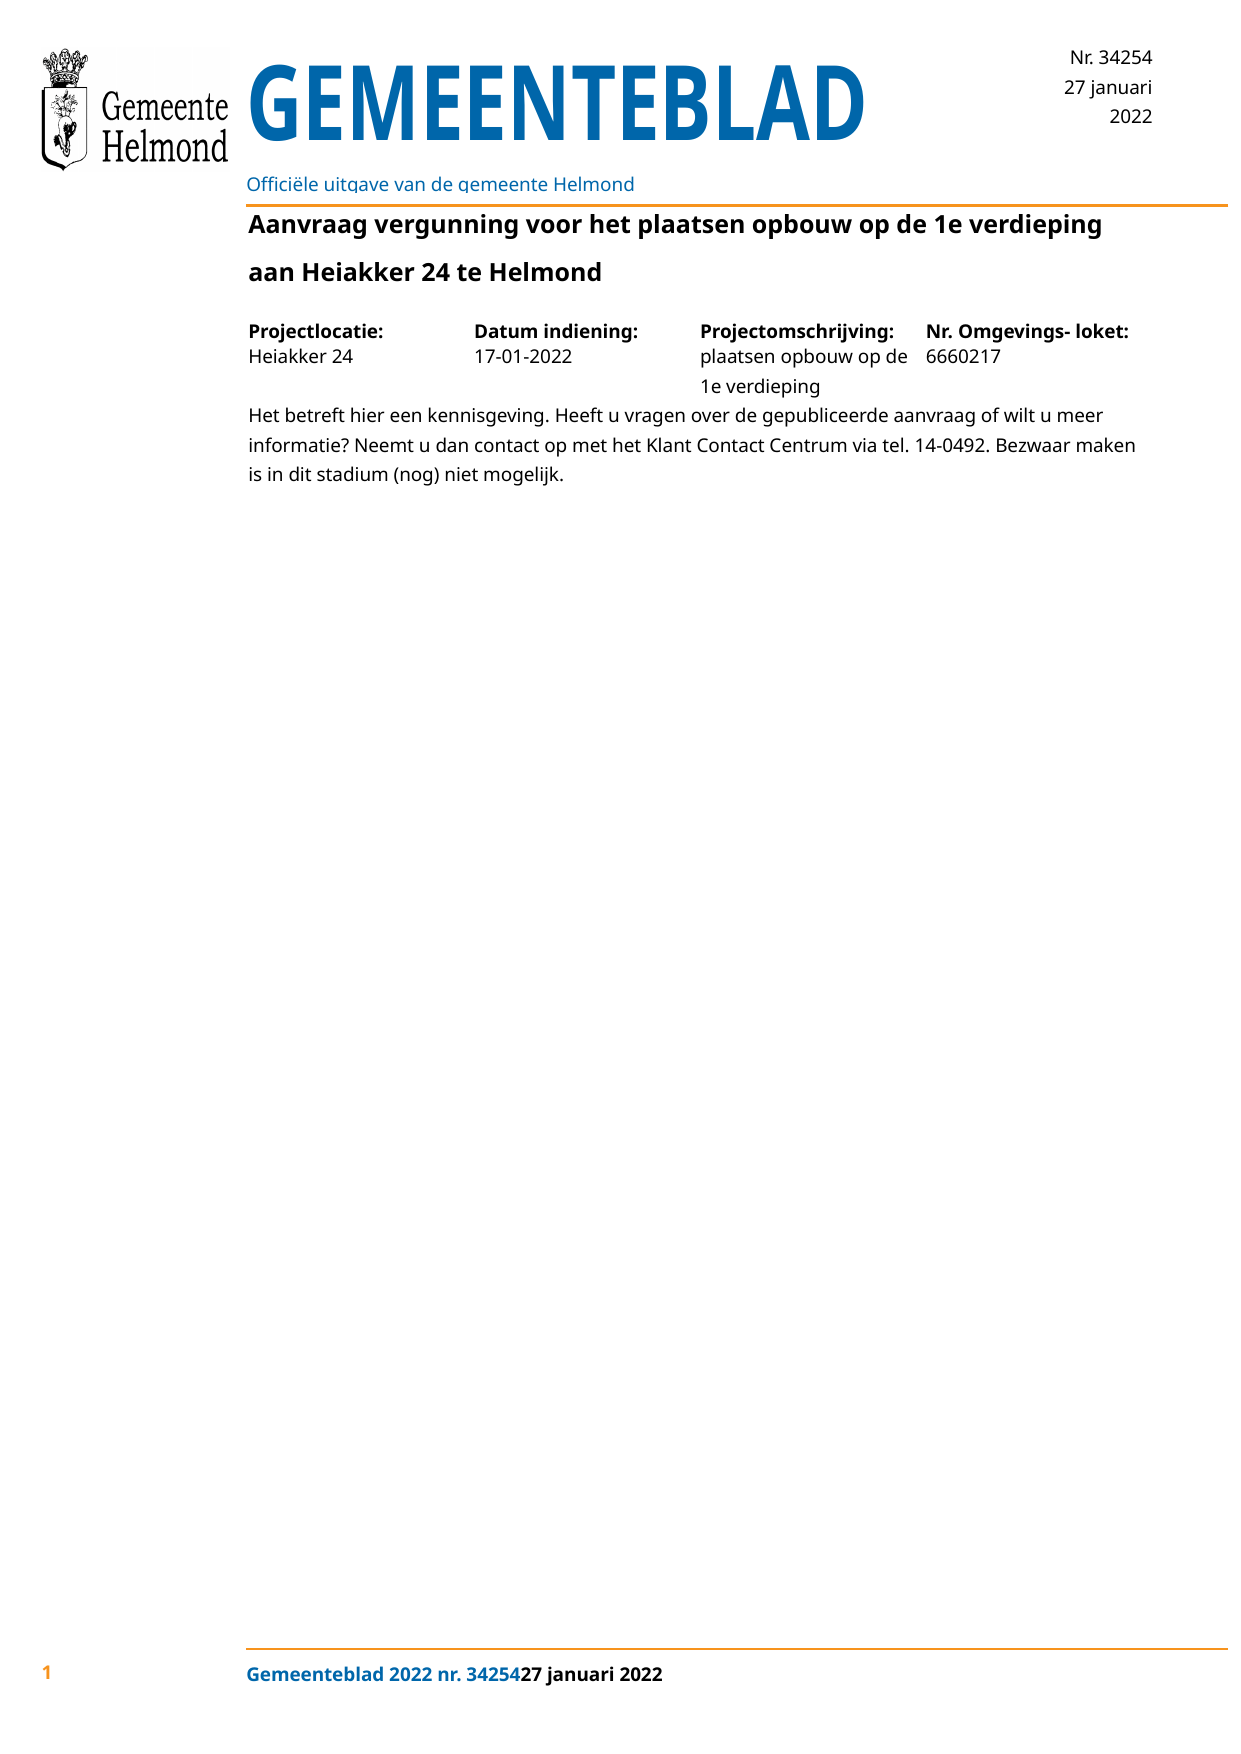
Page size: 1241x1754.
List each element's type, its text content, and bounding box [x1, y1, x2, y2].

table_cell 17-01-2022 [474, 344, 700, 399]
table_header Projectlocatie: [248, 318, 474, 344]
table_header Nr. Omgevings- loket: [926, 318, 1152, 344]
table_header Datum indiening: [474, 318, 700, 344]
table_header Projectomschrijving: [700, 318, 926, 344]
table_cell plaatsen opbouw op de 1e verdieping [700, 344, 926, 399]
table_cell 6660217 [926, 344, 1152, 399]
text Het betreft hier een kennisgeving. Heeft u vragen over de gepubliceerde aanvraag of wilt u meer informatie? Neemt u dan contact op met het Klant Contact Centrum via tel. 14-0492. Bezwaar maken is in dit stadium (nog) niet mogelijk. [248, 402, 1152, 487]
picture [41, 47, 231, 172]
table_cell Heiakker 24 [248, 344, 474, 399]
text Aanvraag vergunning voor het plaatsen opbouw op de 1e verdieping aan Heiakker 24 te Helmond [248, 207, 1152, 288]
